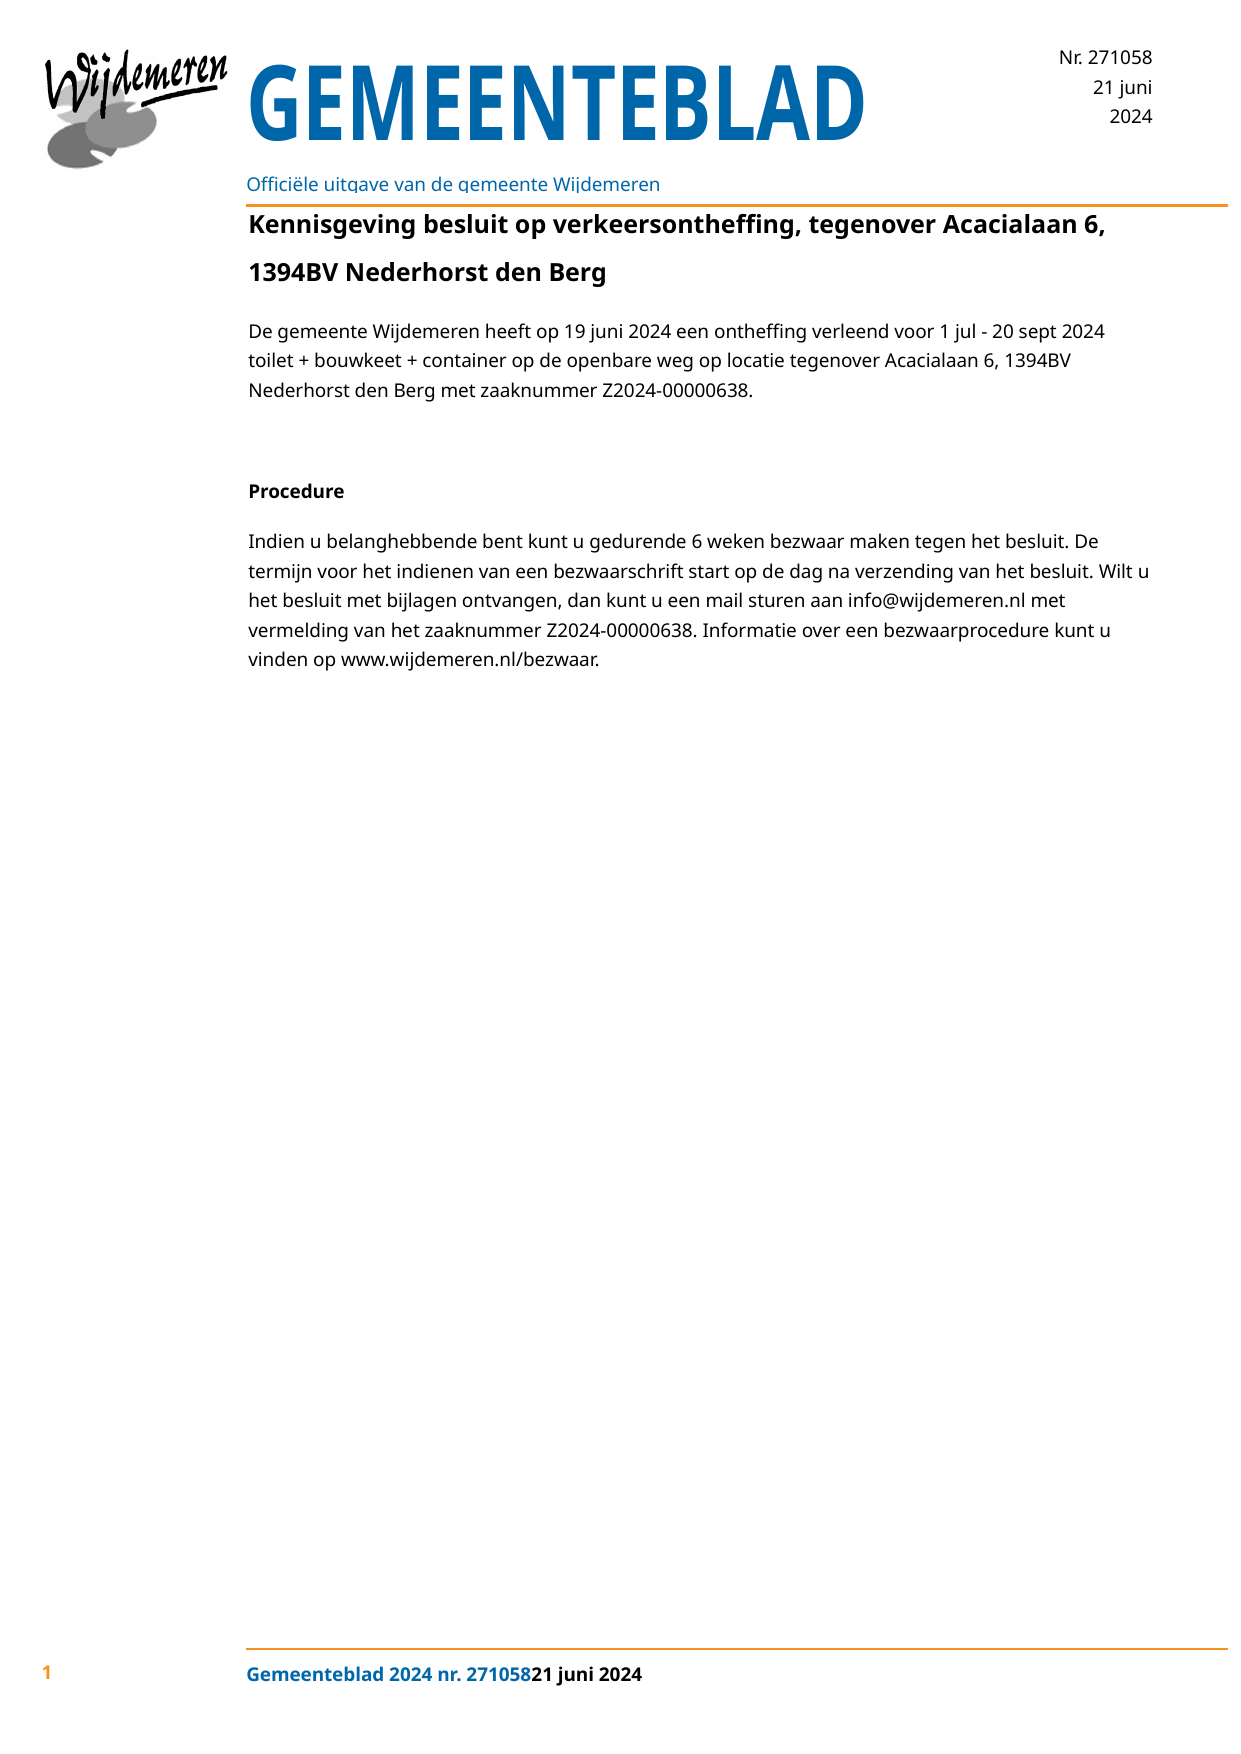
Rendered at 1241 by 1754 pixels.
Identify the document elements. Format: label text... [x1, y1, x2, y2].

picture [41, 47, 231, 172]
text De gemeente Wijdemeren heeft op 19 juni 2024 een ontheffing verleend voor 1 jul - 20 sept 2024 toilet + bouwkeet + container op de openbare weg op locatie tegenover Acacialaan 6, 1394BV Nederhorst den Berg met zaaknummer Z2024-00000638. [248, 318, 1152, 403]
text Indien u belanghebbende bent kunt u gedurende 6 weken bezwaar maken tegen het besluit. De termijn voor het indienen van een bezwaarschrift start op de dag na verzending van het besluit. Wilt u het besluit met bijlagen ontvangen, dan kunt u een mail sturen aan info@wijdemeren.nl met vermelding van het zaaknummer Z2024-00000638. Informatie over een bezwaarprocedure kunt u vinden op www.wijdemeren.nl/bezwaar. [248, 528, 1152, 672]
text Kennisgeving besluit op verkeersontheffing, tegenover Acacialaan 6, 1394BV Nederhorst den Berg [248, 207, 1152, 288]
text Procedure [248, 478, 1152, 504]
